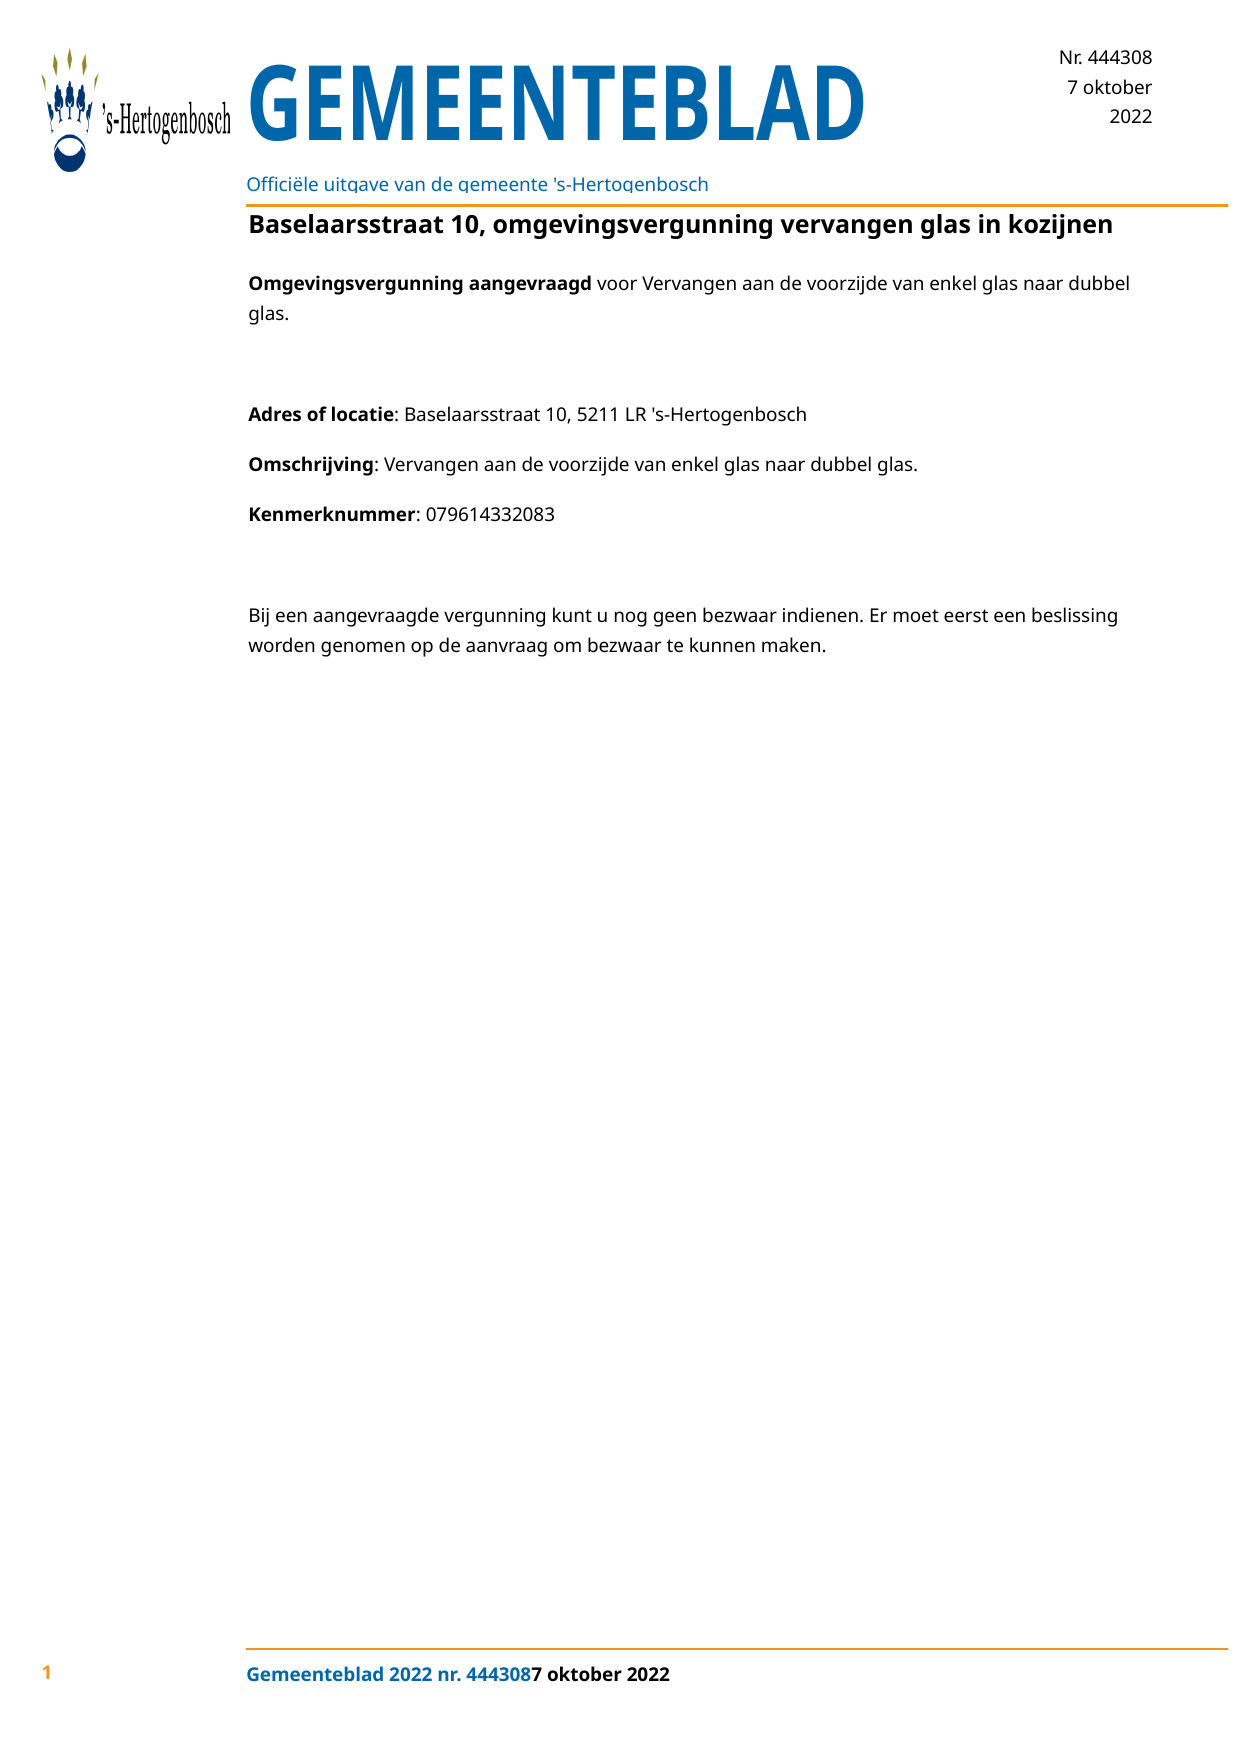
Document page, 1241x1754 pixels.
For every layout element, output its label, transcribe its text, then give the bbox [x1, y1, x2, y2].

text Adres of locatie: Baselaarsstraat 10, 5211 LR 's-Hertogenbosch [248, 401, 1152, 426]
picture [41, 47, 231, 172]
text Bij een aangevraagde vergunning kunt u nog geen bezwaar indienen. Er moet eerst een beslissing worden genomen op de aanvraag om bezwaar te kunnen maken. [248, 602, 1152, 658]
text Baselaarsstraat 10, omgevingsvergunning vervangen glas in kozijnen [248, 207, 1152, 241]
text Omschrijving: Vervangen aan de voorzijde van enkel glas naar dubbel glas. [248, 451, 1152, 477]
text Omgevingsvergunning aangevraagd voor Vervangen aan de voorzijde van enkel glas naar dubbel glas. [248, 270, 1152, 326]
text Kenmerknummer: 079614332083 [248, 502, 1152, 527]
